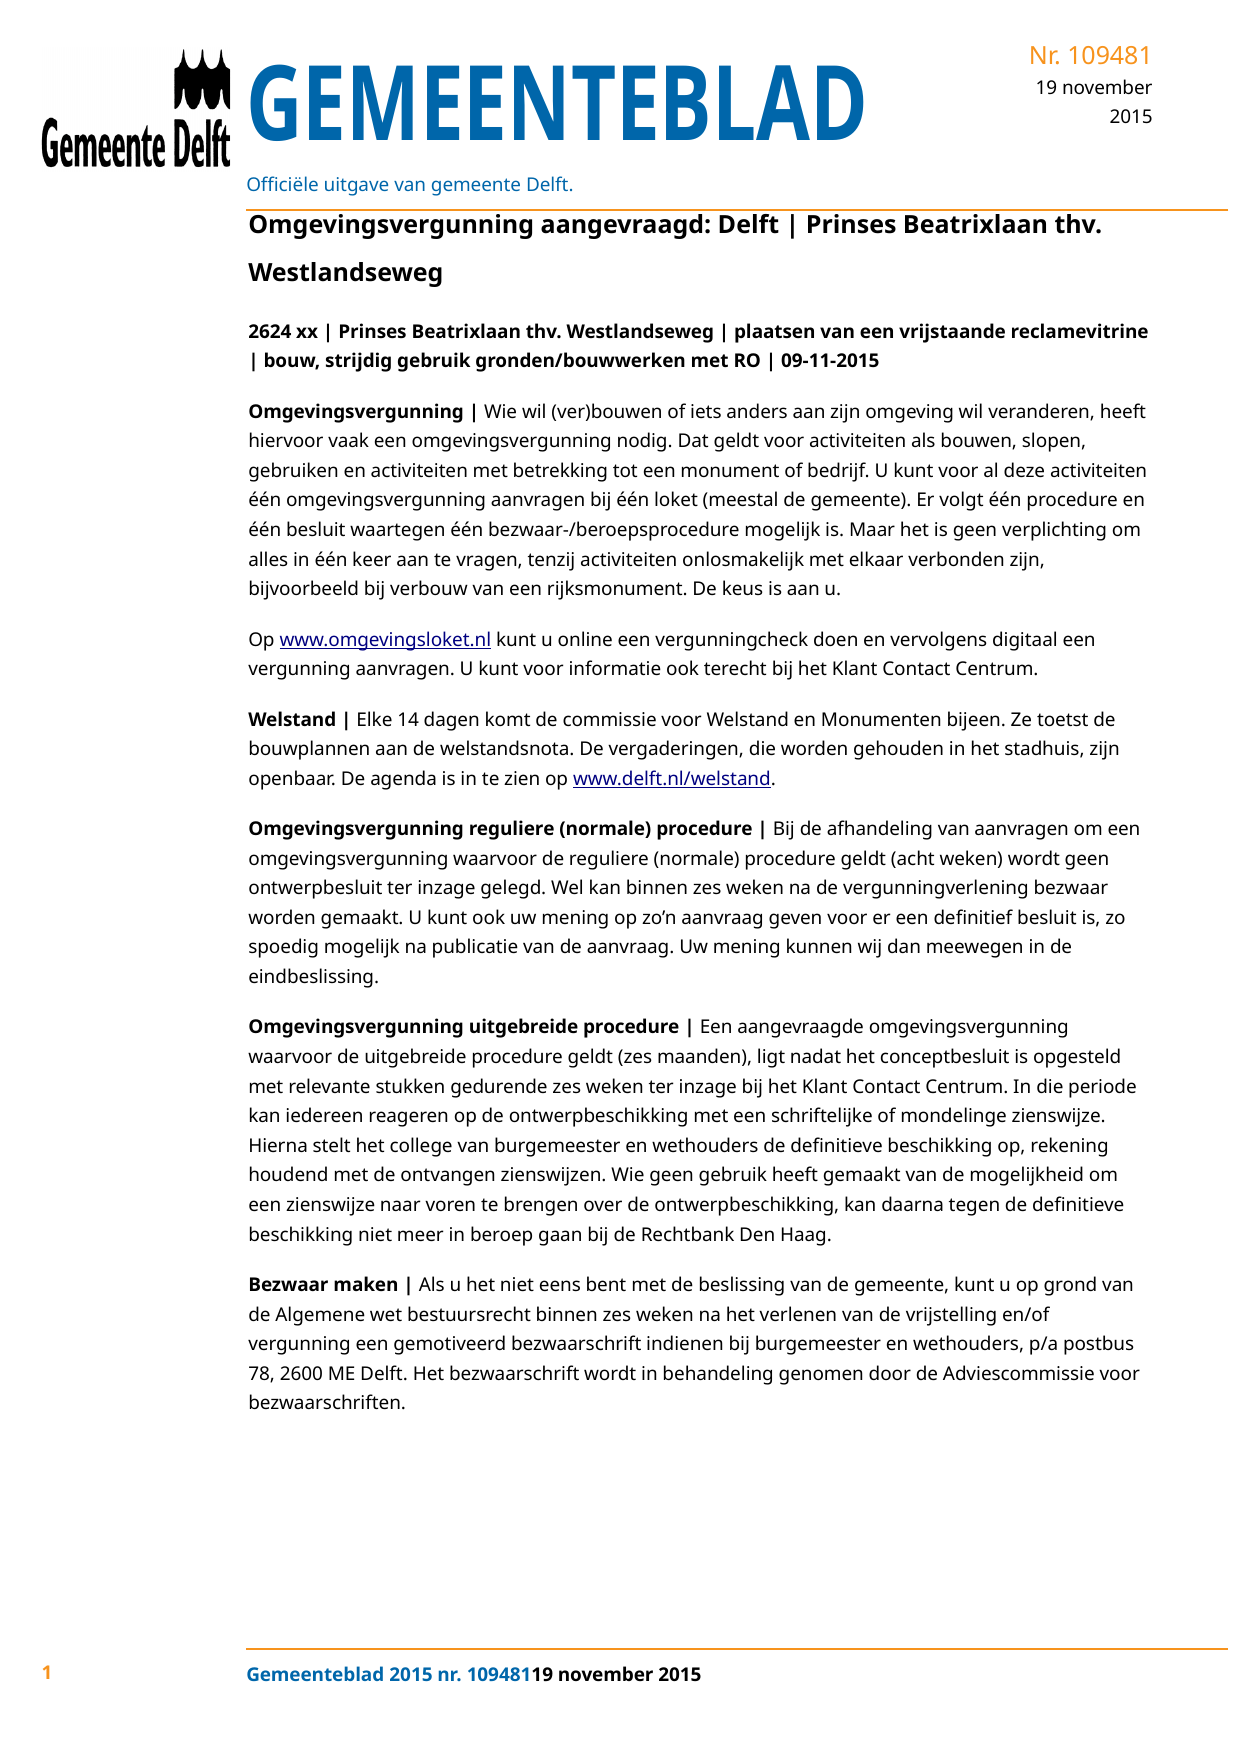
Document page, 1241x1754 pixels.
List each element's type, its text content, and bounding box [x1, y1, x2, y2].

text Omgevingsvergunning | Wie wil (ver)bouwen of iets anders aan zijn omgeving wil veranderen, heeft hiervoor vaak een omgevingsvergunning nodig. Dat geldt voor activiteiten als bouwen, slopen, gebruiken en activiteiten met betrekking tot een monument of bedrijf. U kunt voor al deze activiteiten één omgevingsvergunning aanvragen bij één loket (meestal de gemeente). Er volgt één procedure en één besluit waartegen één bezwaar-/beroepsprocedure mogelijk is. Maar het is geen verplichting om alles in één keer aan te vragen, tenzij activiteiten onlosmakelijk met elkaar verbonden zijn, bijvoorbeeld bij verbouw van een rijksmonument. De keus is aan u. [248, 398, 1152, 601]
text Omgevingsvergunning uitgebreide procedure | Een aangevraagde omgevingsvergunning waarvoor de uitgebreide procedure geldt (zes maanden), ligt nadat het conceptbesluit is opgesteld met relevante stukken gedurende zes weken ter inzage bij het Klant Contact Centrum. In die periode kan iedereen reageren op de ontwerpbeschikking met een schriftelijke of mondelinge zienswijze. Hierna stelt het college van burgemeester en wethouders de definitieve beschikking op, rekening houdend met de ontvangen zienswijzen. Wie geen gebruik heeft gemaakt van de mogelijkheid om een zienswijze naar voren te brengen over de ontwerpbeschikking, kan daarna tegen de definitieve beschikking niet meer in beroep gaan bij de Rechtbank Den Haag. [248, 1014, 1152, 1247]
text Omgevingsvergunning aangevraagd: Delft | Prinses Beatrixlaan thv. Westlandseweg [248, 211, 1152, 288]
picture [41, 47, 231, 172]
text Omgevingsvergunning reguliere (normale) procedure | Bij de afhandeling van aanvragen om een omgevingsvergunning waarvoor de reguliere (normale) procedure geldt (acht weken) wordt geen ontwerpbesluit ter inzage gelegd. Wel kan binnen zes weken na de vergunningverlening bezwaar worden gemaakt. U kunt ook uw mening op zo’n aanvraag geven voor er een definitief besluit is, zo spoedig mogelijk na publicatie van de aanvraag. Uw mening kunnen wij dan meewegen in de eindbeslissing. [248, 815, 1152, 989]
text Bezwaar maken | Als u het niet eens bent met de beslissing van de gemeente, kunt u op grond van de Algemene wet bestuursrecht binnen zes weken na het verlenen van de vrijstelling en/of vergunning een gemotiveerd bezwaarschrift indienen bij burgemeester en wethouders, p/a postbus 78, 2600 ME Delft. Het bezwaarschrift wordt in behandeling genomen door de Adviescommissie voor bezwaarschriften. [248, 1271, 1152, 1415]
text 2624 xx | Prinses Beatrixlaan thv. Westlandseweg | plaatsen van een vrijstaande reclamevitrine | bouw, strijdig gebruik gronden/bouwwerken met RO | 09-11-2015 [248, 318, 1152, 373]
text Welstand | Elke 14 dagen komt de commissie voor Welstand en Monumenten bijeen. Ze toetst de bouwplannen aan de welstandsnota. De vergaderingen, die worden gehouden in het stadhuis, zijn openbaar. De agenda is in te zien op www.delft.nl/welstand. [248, 706, 1152, 791]
text Op www.omgevingsloket.nl kunt u online een vergunningcheck doen en vervolgens digitaal een vergunning aanvragen. U kunt voor informatie ook terecht bij het Klant Contact Centrum. [248, 626, 1152, 681]
